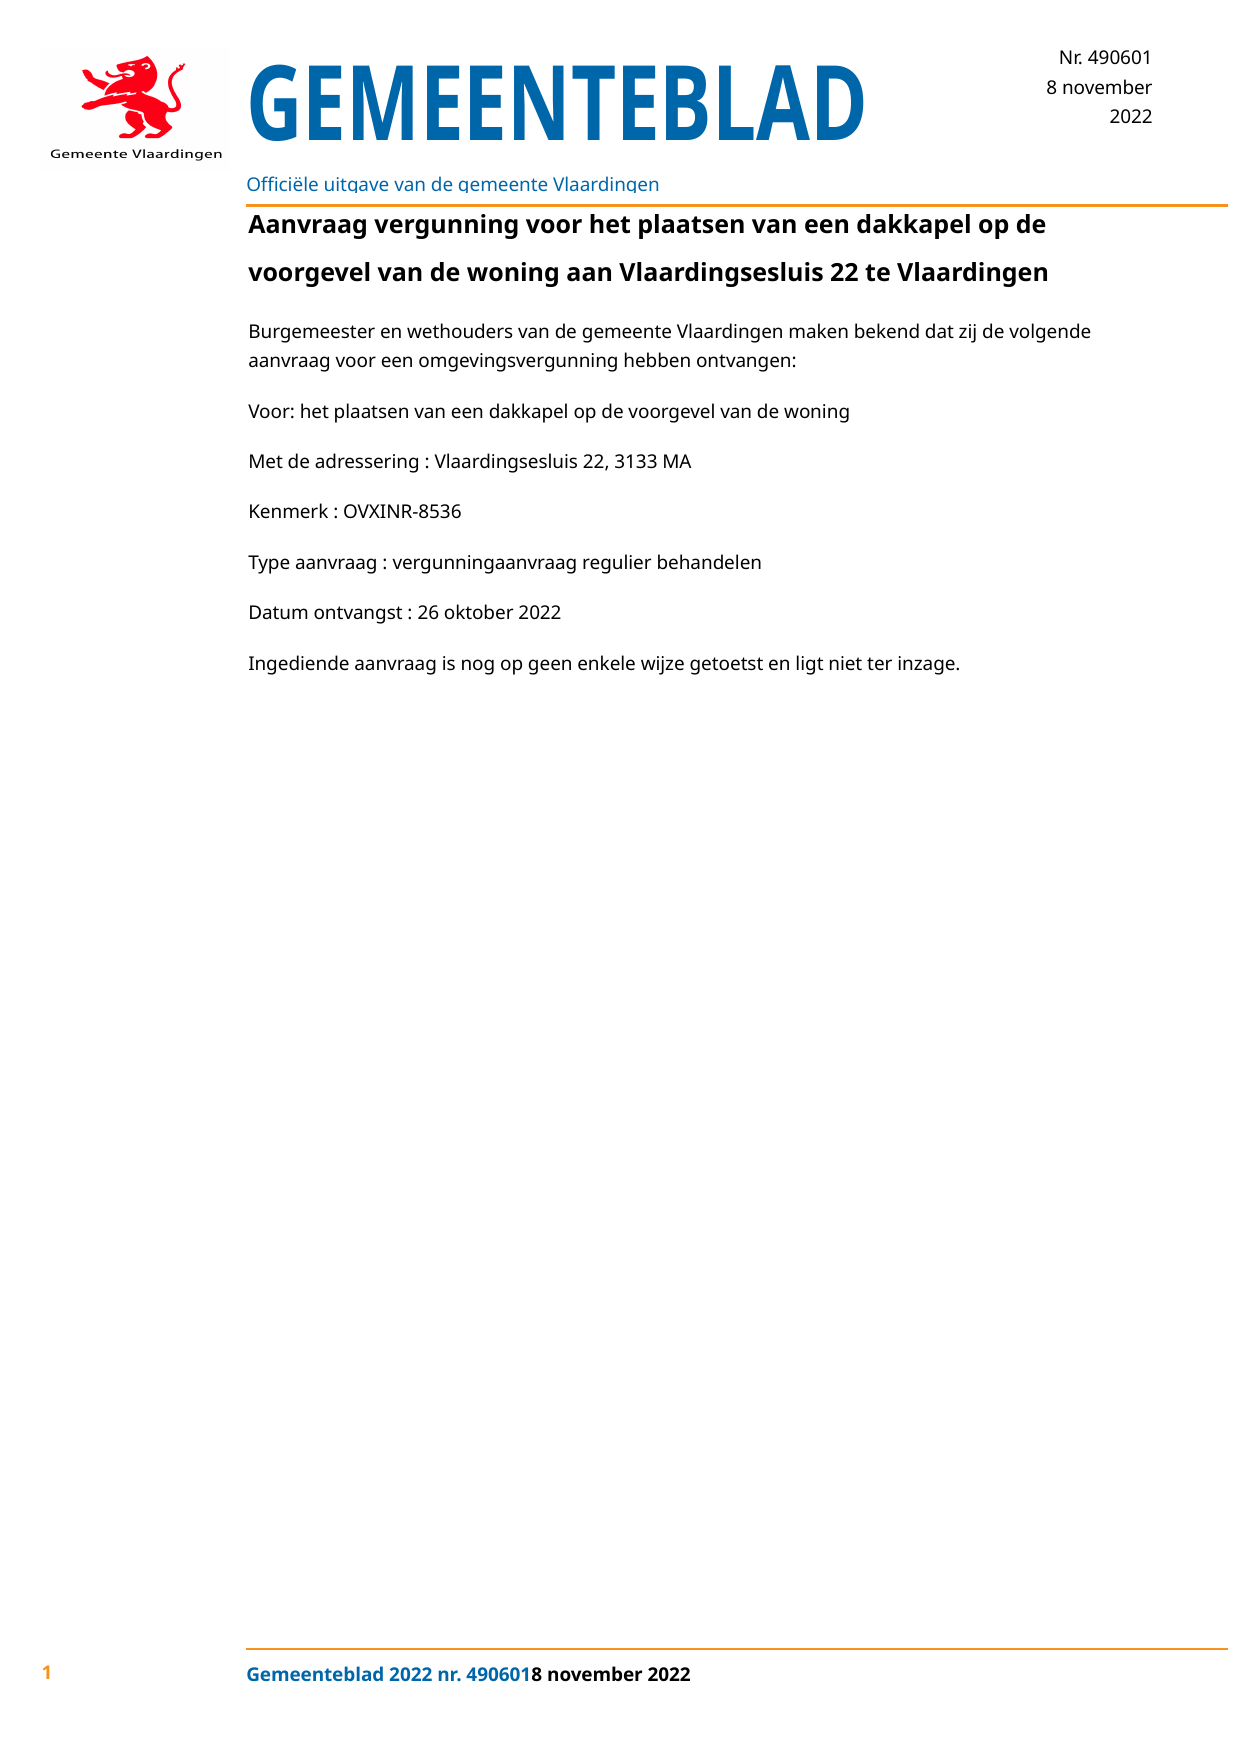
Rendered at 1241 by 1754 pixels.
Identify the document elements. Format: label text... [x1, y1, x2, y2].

text Datum ontvangst : 26 oktober 2022 [248, 599, 1152, 625]
text Type aanvraag : vergunningaanvraag regulier behandelen [248, 549, 1152, 575]
text Voor: het plaatsen van een dakkapel op de voorgevel van de woning [248, 398, 1152, 424]
text Burgemeester en wethouders van de gemeente Vlaardingen maken bekend dat zij de volgende aanvraag voor een omgevingsvergunning hebben ontvangen: [248, 318, 1152, 373]
text Ingediende aanvraag is nog op geen enkele wijze getoetst en ligt niet ter inzage. [248, 650, 1152, 676]
text Aanvraag vergunning voor het plaatsen van een dakkapel op de voorgevel van de woning aan Vlaardingsesluis 22 te Vlaardingen [248, 207, 1152, 288]
text Met de adressering : Vlaardingsesluis 22, 3133 MA [248, 448, 1152, 474]
picture [41, 47, 231, 172]
text Kenmerk : OVXINR-8536 [248, 499, 1152, 524]
